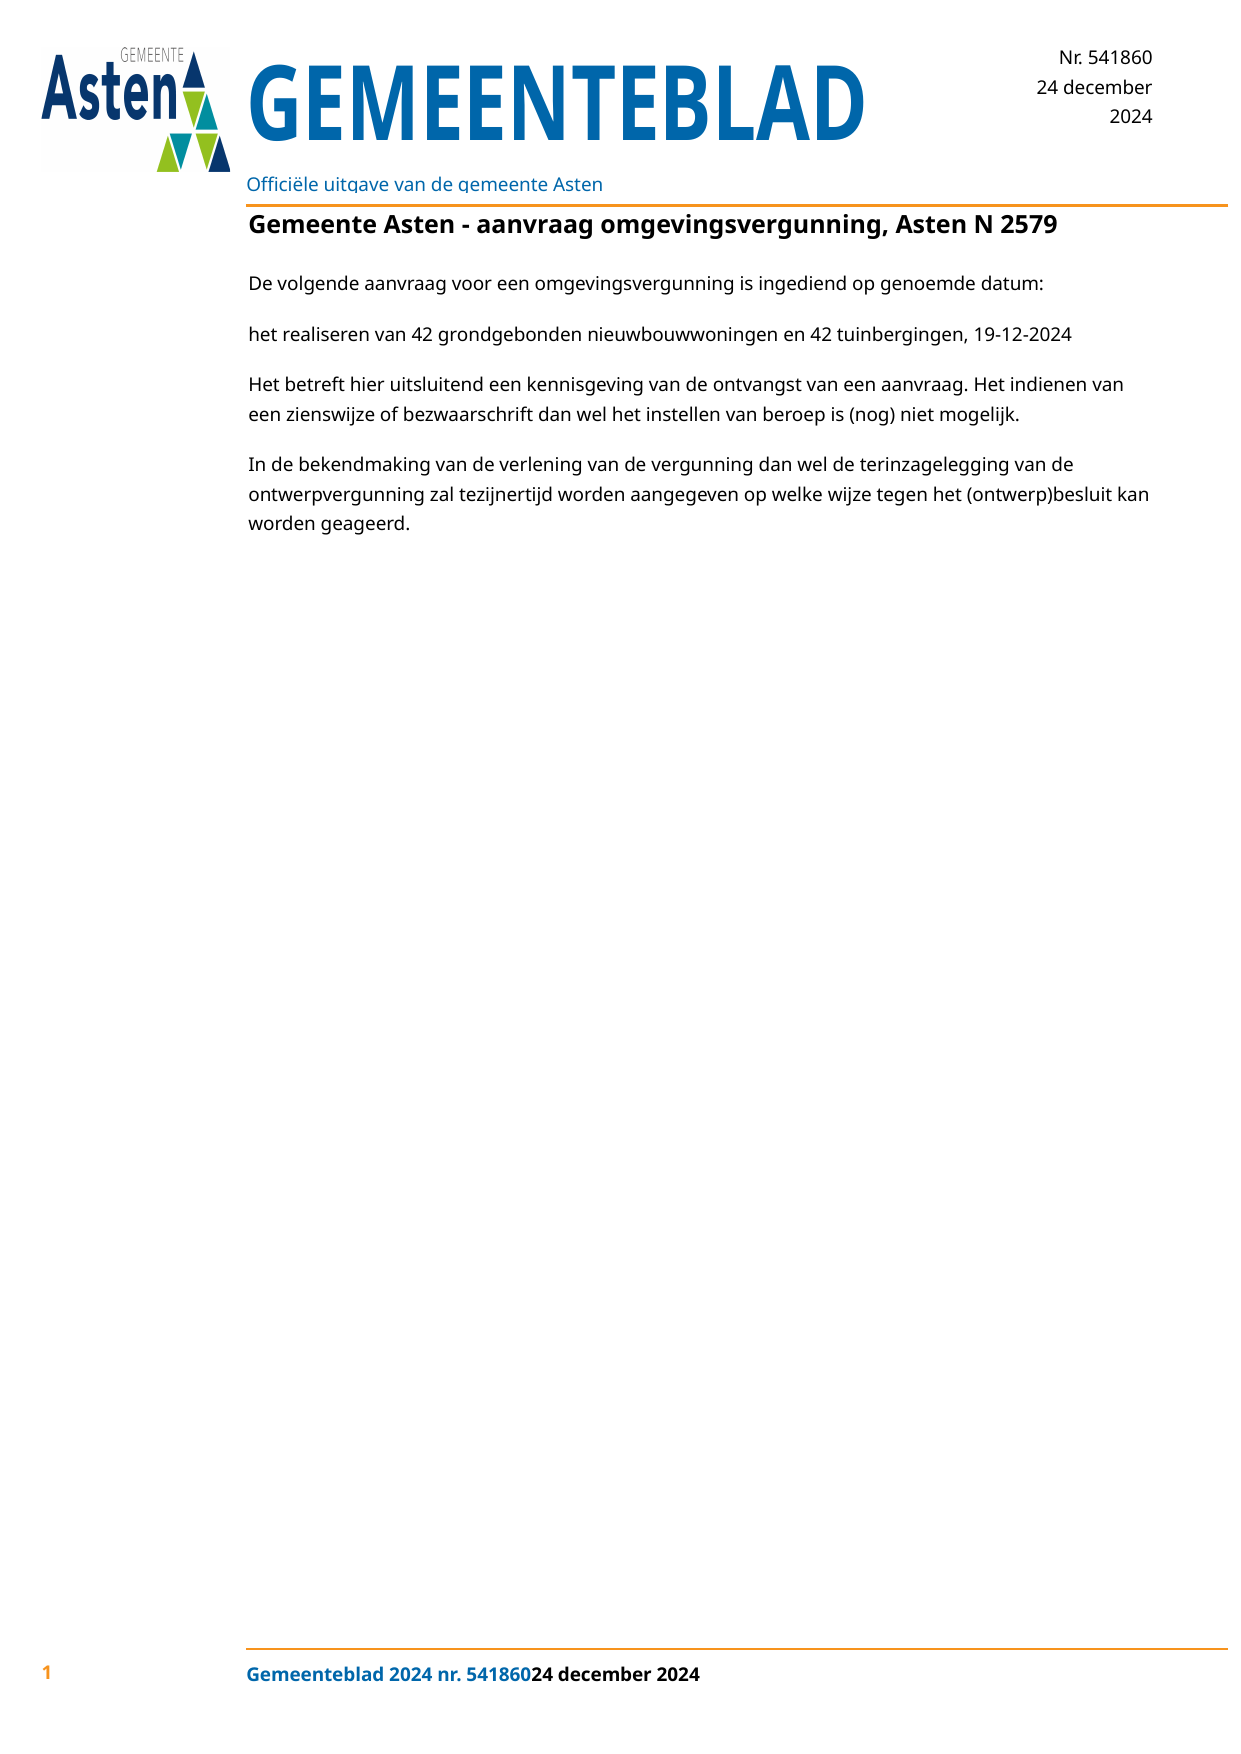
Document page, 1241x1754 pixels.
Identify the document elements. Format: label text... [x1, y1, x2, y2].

text In de bekendmaking van de verlening van de vergunning dan wel de terinzagelegging van de ontwerpvergunning zal tezijnertijd worden aangegeven op welke wijze tegen het (ontwerp)besluit kan worden geageerd. [248, 451, 1152, 536]
text Gemeente Asten - aanvraag omgevingsvergunning, Asten N 2579 [248, 207, 1152, 241]
text De volgende aanvraag voor een omgevingsvergunning is ingediend op genoemde datum: [248, 270, 1152, 296]
picture [41, 47, 231, 172]
text Het betreft hier uitsluitend een kennisgeving van de ontvangst van een aanvraag. Het indienen van een zienswijze of bezwaarschrift dan wel het instellen van beroep is (nog) niet mogelijk. [248, 371, 1152, 426]
text het realiseren van 42 grondgebonden nieuwbouwwoningen en 42 tuinbergingen, 19-12-2024 [248, 321, 1152, 346]
